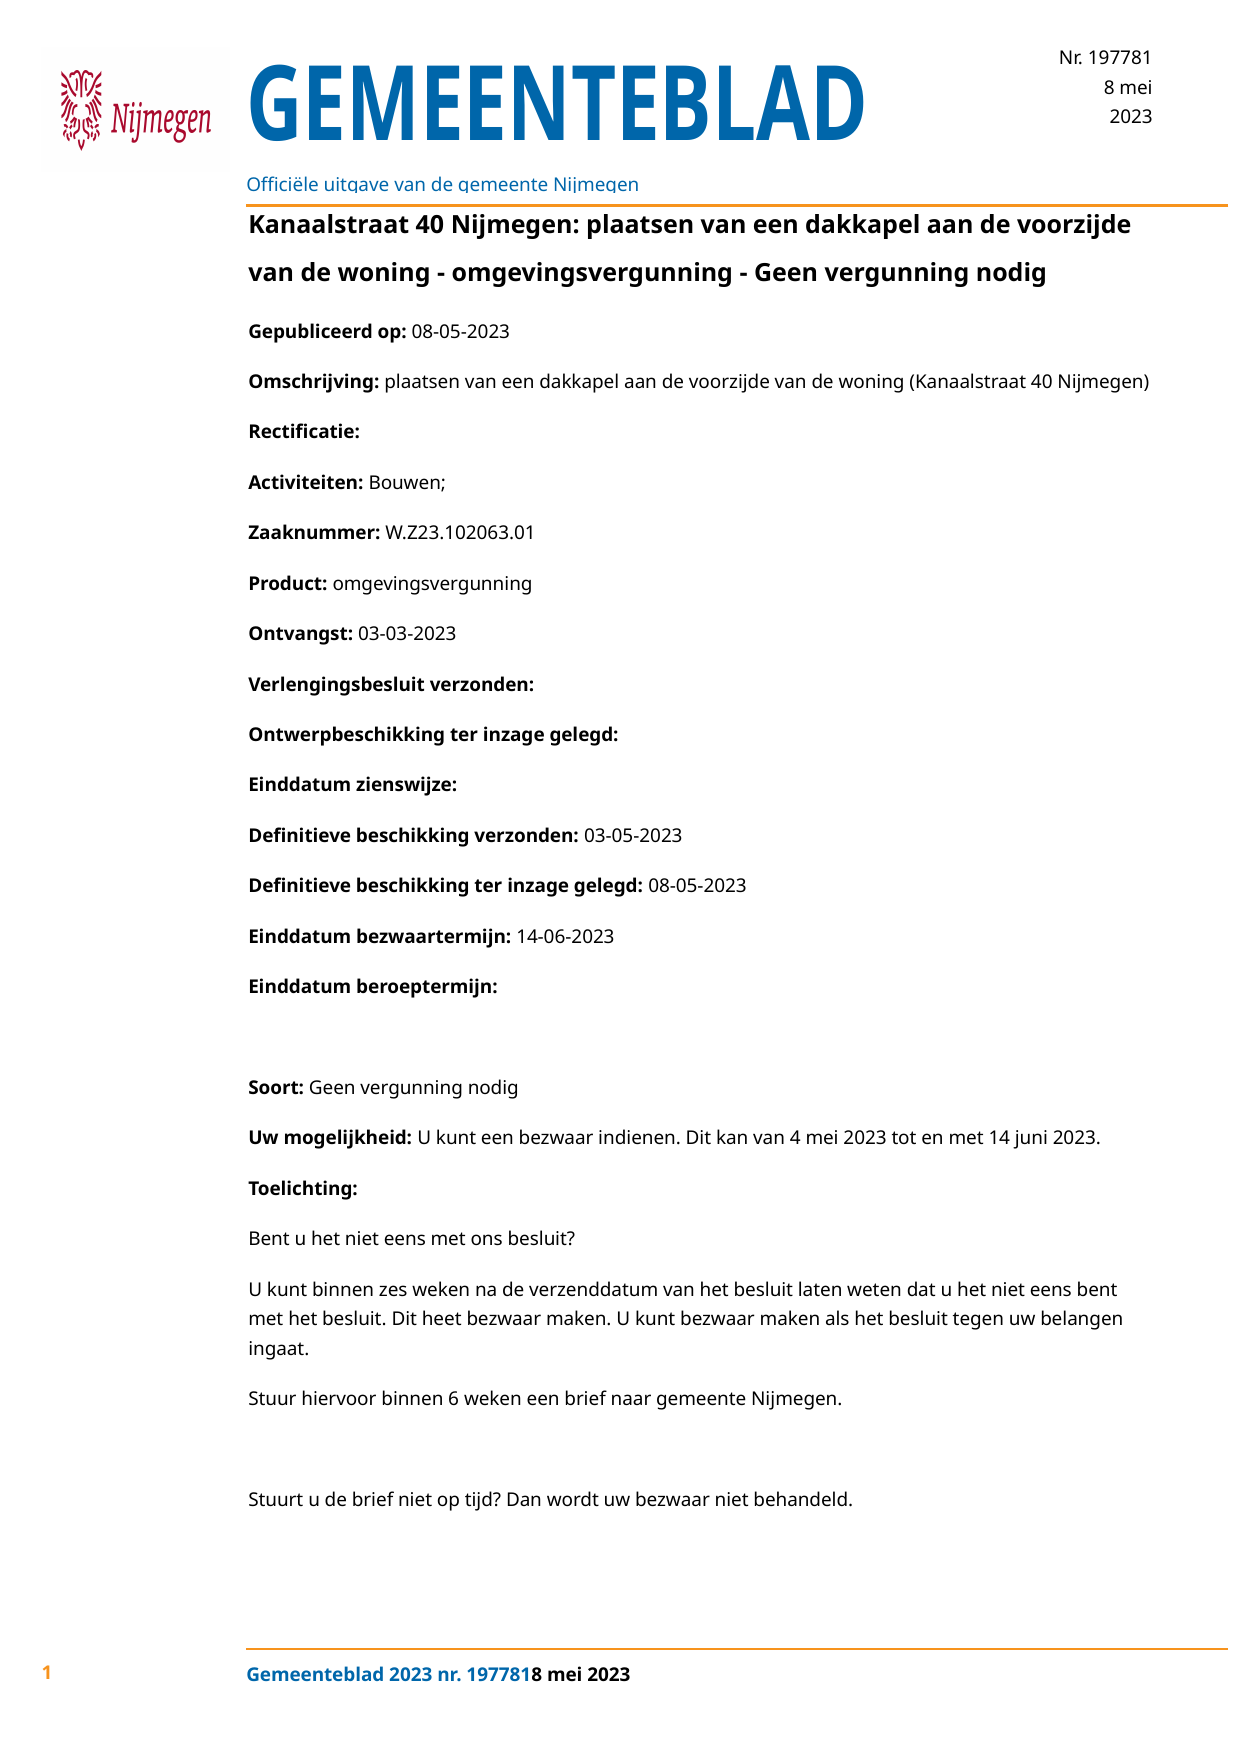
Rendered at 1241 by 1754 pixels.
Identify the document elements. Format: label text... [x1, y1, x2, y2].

text Stuur hiervoor binnen 6 weken een brief naar gemeente Nijmegen. [248, 1385, 1152, 1411]
text Activiteiten: Bouwen; [248, 469, 1152, 495]
text Einddatum beroeptermijn: [248, 973, 1152, 999]
text Zaaknummer: W.Z23.102063.01 [248, 519, 1152, 545]
text Einddatum bezwaartermijn: 14-06-2023 [248, 923, 1152, 949]
text Verlengingsbesluit verzonden: [248, 671, 1152, 697]
text Product: omgevingsvergunning [248, 570, 1152, 596]
text Ontwerpbeschikking ter inzage gelegd: [248, 721, 1152, 747]
text Gepubliceerd op: 08-05-2023 [248, 318, 1152, 344]
text Omschrijving: plaatsen van een dakkapel aan de voorzijde van de woning (Kanaalstraat 40 Nijmegen) [248, 368, 1152, 394]
text Ontvangst: 03-03-2023 [248, 620, 1152, 646]
text Uw mogelijkheid: U kunt een bezwaar indienen. Dit kan van 4 mei 2023 tot en met 14 juni 2023. [248, 1124, 1152, 1150]
text Soort: Geen vergunning nodig [248, 1074, 1152, 1100]
text Rectificatie: [248, 419, 1152, 444]
text Bent u het niet eens met ons besluit? [248, 1225, 1152, 1251]
text Definitieve beschikking ter inzage gelegd: 08-05-2023 [248, 872, 1152, 898]
text Stuurt u de brief niet op tijd? Dan wordt uw bezwaar niet behandeld. [248, 1486, 1152, 1512]
picture [41, 47, 231, 172]
text Definitieve beschikking verzonden: 03-05-2023 [248, 822, 1152, 848]
text Toelichting: [248, 1175, 1152, 1201]
text Kanaalstraat 40 Nijmegen: plaatsen van een dakkapel aan de voorzijde van de woning - omgevingsvergunning - Geen vergunning nodig [248, 207, 1152, 288]
text Einddatum zienswijze: [248, 772, 1152, 797]
text U kunt binnen zes weken na de verzenddatum van het besluit laten weten dat u het niet eens bent met het besluit. Dit heet bezwaar maken. U kunt bezwaar maken als het besluit tegen uw belangen ingaat. [248, 1276, 1152, 1361]
